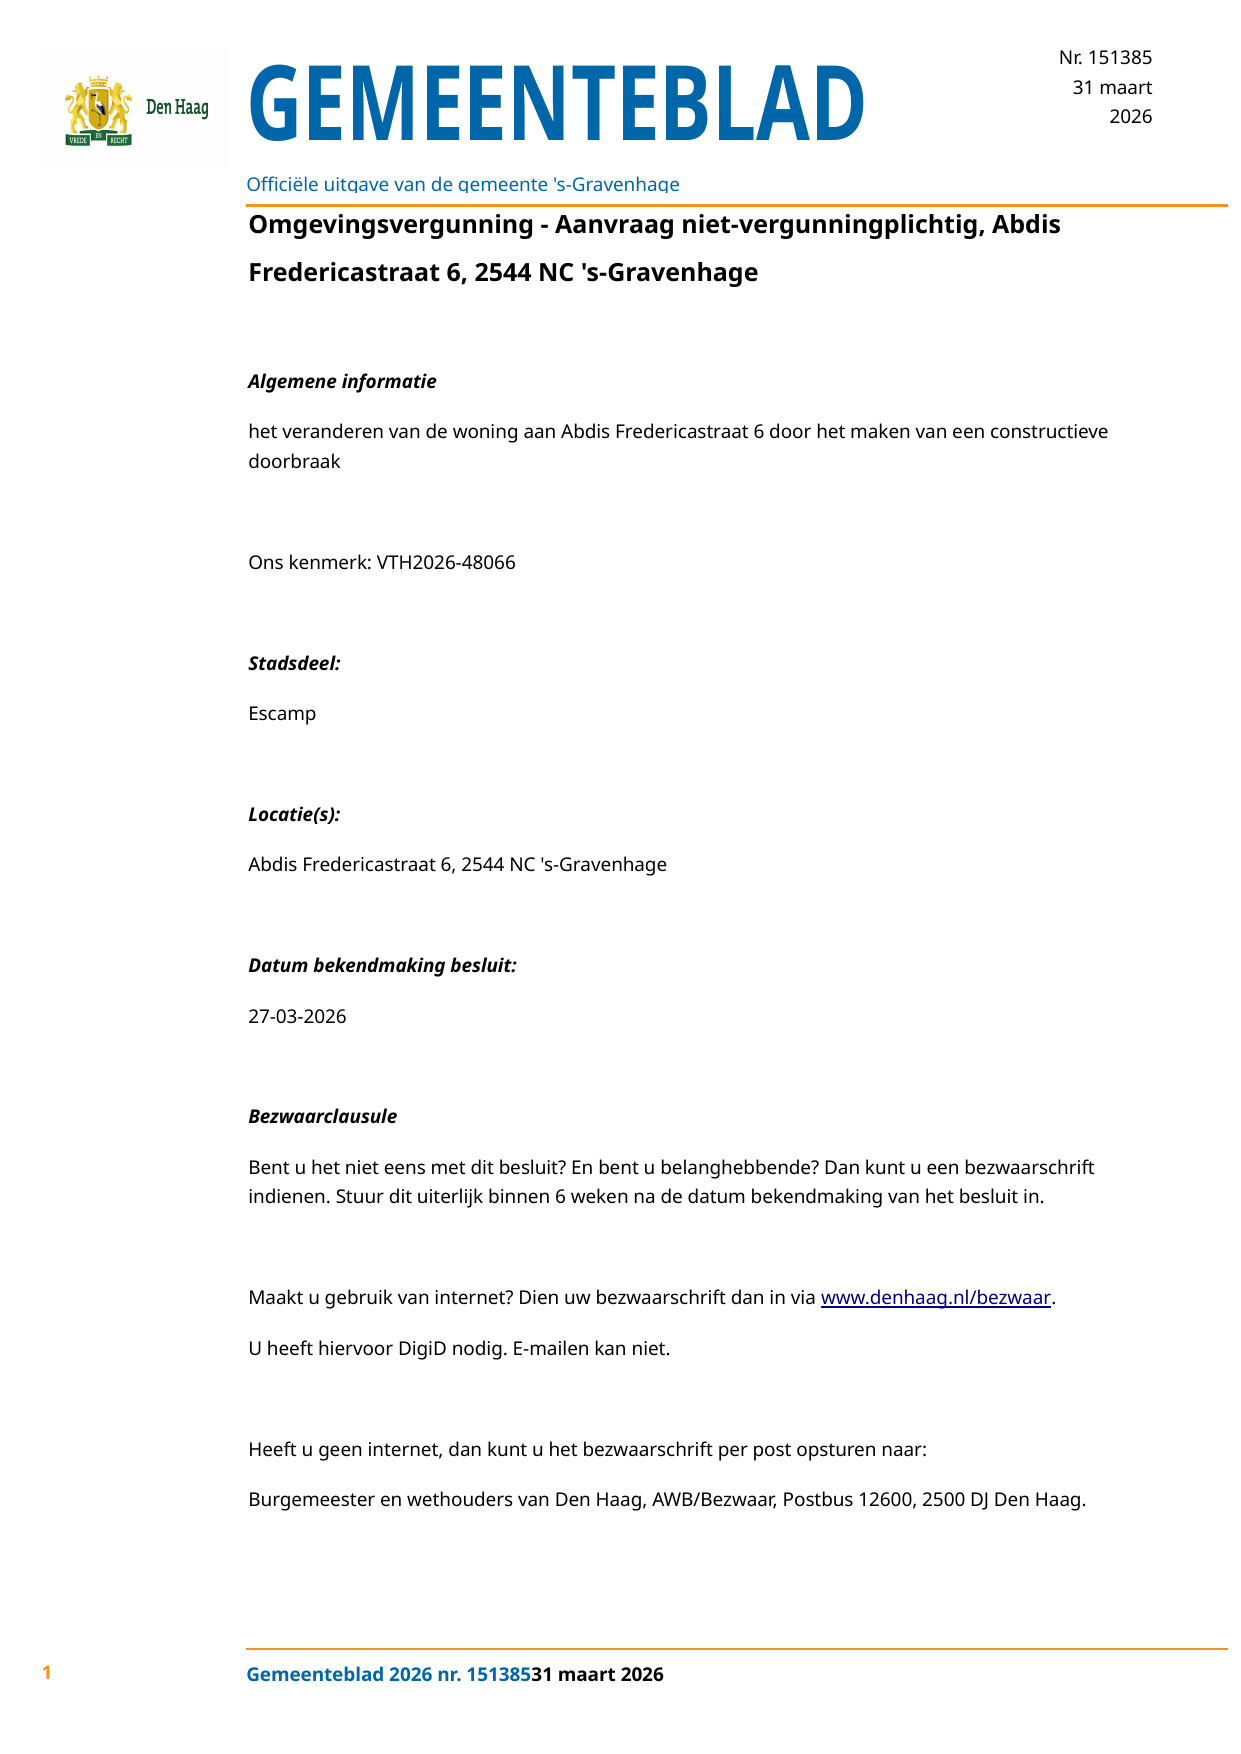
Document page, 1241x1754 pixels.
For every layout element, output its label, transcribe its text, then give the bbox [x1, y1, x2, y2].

text het veranderen van de woning aan Abdis Fredericastraat 6 door het maken van een constructieve doorbraak [248, 419, 1152, 474]
text Omgevingsvergunning - Aanvraag niet-vergunningplichtig, Abdis Fredericastraat 6, 2544 NC 's-Gravenhage [248, 207, 1152, 288]
text Locatie(s): [248, 801, 1152, 827]
text U heeft hiervoor DigiD nodig. E-mailen kan niet. [248, 1335, 1152, 1361]
text Bezwaarclausule [248, 1104, 1152, 1129]
text Stadsdeel: [248, 650, 1152, 676]
text Abdis Fredericastraat 6, 2544 NC 's-Gravenhage [248, 852, 1152, 877]
text Ons kenmerk: VTH2026-48066 [248, 549, 1152, 575]
text Datum bekendmaking besluit: [248, 952, 1152, 978]
text Maakt u gebruik van internet? Dien uw bezwaarschrift dan in via www.denhaag.nl/bezwaar. [248, 1284, 1152, 1310]
text Bent u het niet eens met dit besluit? En bent u belanghebbende? Dan kunt u een bezwaarschrift indienen. Stuur dit uiterlijk binnen 6 weken na de datum bekendmaking van het besluit in. [248, 1154, 1152, 1209]
text Burgemeester en wethouders van Den Haag, AWB/Bezwaar, Postbus 12600, 2500 DJ Den Haag. [248, 1486, 1152, 1512]
text Algemene informatie [248, 368, 1152, 394]
picture [41, 47, 231, 172]
text Escamp [248, 700, 1152, 726]
text 27-03-2026 [248, 1003, 1152, 1029]
text Heeft u geen internet, dan kunt u het bezwaarschrift per post opsturen naar: [248, 1436, 1152, 1462]
